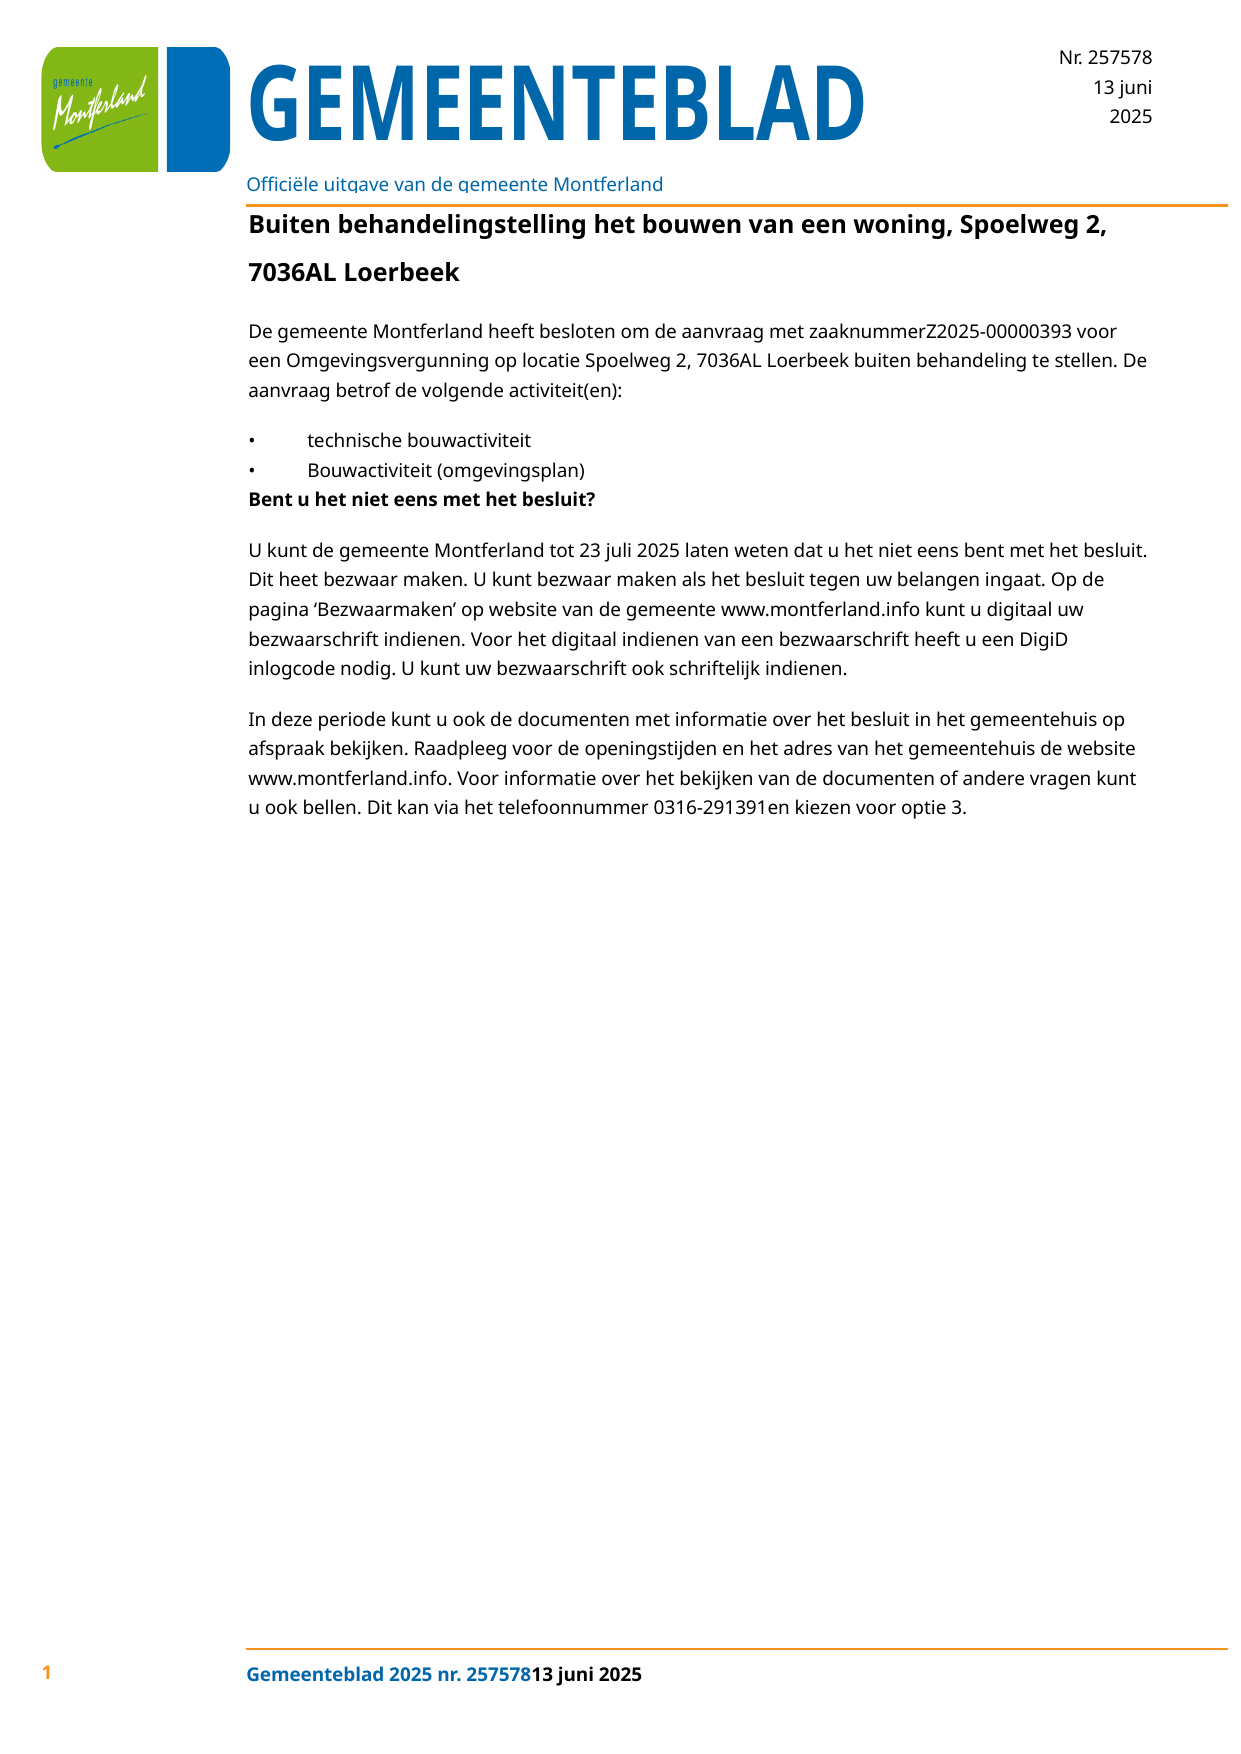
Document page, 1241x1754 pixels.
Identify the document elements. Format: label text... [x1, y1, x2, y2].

text In deze periode kunt u ook de documenten met informatie over het besluit in het gemeentehuis op afspraak bekijken. Raadpleeg voor de openingstijden en het adres van het gemeentehuis de website www.montferland.info. Voor informatie over het bekijken van de documenten of andere vragen kunt u ook bellen. Dit kan via het telefoonnummer 0316-291391en kiezen voor optie 3. [248, 706, 1152, 820]
text Buiten behandelingstelling het bouwen van een woning, Spoelweg 2, 7036AL Loerbeek [248, 207, 1152, 288]
text Bent u het niet eens met het besluit? [248, 487, 1152, 512]
list technische bouwactiviteit [248, 427, 1152, 453]
text U kunt de gemeente Montferland tot 23 juli 2025 laten weten dat u het niet eens bent met het besluit. Dit heet bezwaar maken. U kunt bezwaar maken als het besluit tegen uw belangen ingaat. Op de pagina ‘Bezwaarmaken’ op website van de gemeente www.montferland.info kunt u digitaal uw bezwaarschrift indienen. Voor het digitaal indienen van een bezwaarschrift heeft u een DigiD inlogcode nodig. U kunt uw bezwaarschrift ook schriftelijk indienen. [248, 537, 1152, 681]
list Bouwactiviteit (omgevingsplan) [248, 457, 1152, 483]
text De gemeente Montferland heeft besloten om de aanvraag met zaaknummerZ2025-00000393 voor een Omgevingsvergunning op locatie Spoelweg 2, 7036AL Loerbeek buiten behandeling te stellen. De aanvraag betrof de volgende activiteit(en): [248, 318, 1152, 403]
picture [41, 47, 231, 172]
